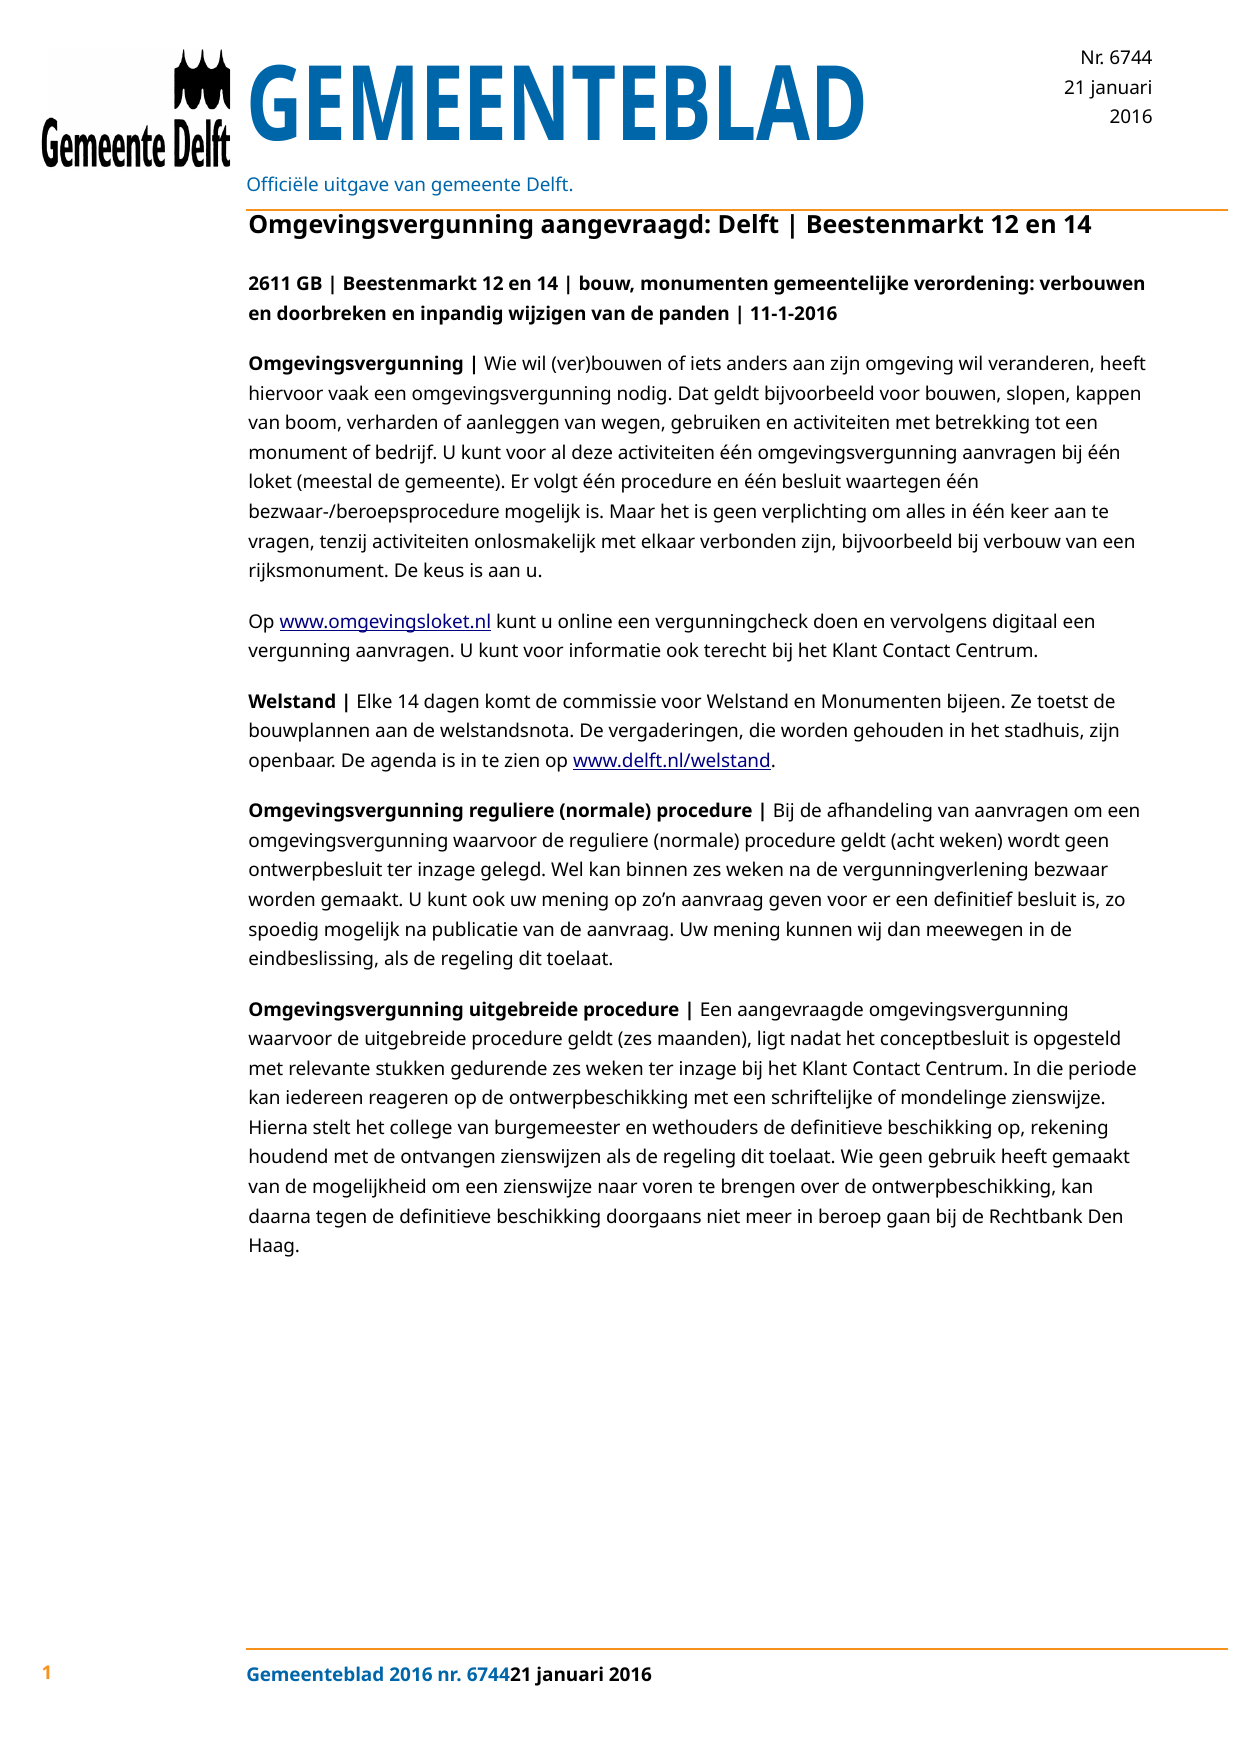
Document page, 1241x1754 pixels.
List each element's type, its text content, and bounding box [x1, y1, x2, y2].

text Omgevingsvergunning aangevraagd: Delft | Beestenmarkt 12 en 14 [248, 211, 1152, 241]
text Omgevingsvergunning reguliere (normale) procedure | Bij de afhandeling van aanvragen om een omgevingsvergunning waarvoor de reguliere (normale) procedure geldt (acht weken) wordt geen ontwerpbesluit ter inzage gelegd. Wel kan binnen zes weken na de vergunningverlening bezwaar worden gemaakt. U kunt ook uw mening op zo’n aanvraag geven voor er een definitief besluit is, zo spoedig mogelijk na publicatie van de aanvraag. Uw mening kunnen wij dan meewegen in de eindbeslissing, als de regeling dit toelaat. [248, 797, 1152, 971]
picture [41, 47, 231, 172]
text Omgevingsvergunning | Wie wil (ver)bouwen of iets anders aan zijn omgeving wil veranderen, heeft hiervoor vaak een omgevingsvergunning nodig. Dat geldt bijvoorbeeld voor bouwen, slopen, kappen van boom, verharden of aanleggen van wegen, gebruiken en activiteiten met betrekking tot een monument of bedrijf. U kunt voor al deze activiteiten één omgevingsvergunning aanvragen bij één loket (meestal de gemeente). Er volgt één procedure en één besluit waartegen één bezwaar-/beroepsprocedure mogelijk is. Maar het is geen verplichting om alles in één keer aan te vragen, tenzij activiteiten onlosmakelijk met elkaar verbonden zijn, bijvoorbeeld bij verbouw van een rijksmonument. De keus is aan u. [248, 350, 1152, 583]
text Omgevingsvergunning uitgebreide procedure | Een aangevraagde omgevingsvergunning waarvoor de uitgebreide procedure geldt (zes maanden), ligt nadat het conceptbesluit is opgesteld met relevante stukken gedurende zes weken ter inzage bij het Klant Contact Centrum. In die periode kan iedereen reageren op de ontwerpbeschikking met een schriftelijke of mondelinge zienswijze. Hierna stelt het college van burgemeester en wethouders de definitieve beschikking op, rekening houdend met de ontvangen zienswijzen als de regeling dit toelaat. Wie geen gebruik heeft gemaakt van de mogelijkheid om een zienswijze naar voren te brengen over de ontwerpbeschikking, kan daarna tegen de definitieve beschikking doorgaans niet meer in beroep gaan bij de Rechtbank Den Haag. [248, 996, 1152, 1258]
text 2611 GB | Beestenmarkt 12 en 14 | bouw, monumenten gemeentelijke verordening: verbouwen en doorbreken en inpandig wijzigen van de panden | 11-1-2016 [248, 270, 1152, 326]
text Op www.omgevingsloket.nl kunt u online een vergunningcheck doen en vervolgens digitaal een vergunning aanvragen. U kunt voor informatie ook terecht bij het Klant Contact Centrum. [248, 608, 1152, 663]
text Welstand | Elke 14 dagen komt de commissie voor Welstand en Monumenten bijeen. Ze toetst de bouwplannen aan de welstandsnota. De vergaderingen, die worden gehouden in het stadhuis, zijn openbaar. De agenda is in te zien op www.delft.nl/welstand. [248, 688, 1152, 773]
